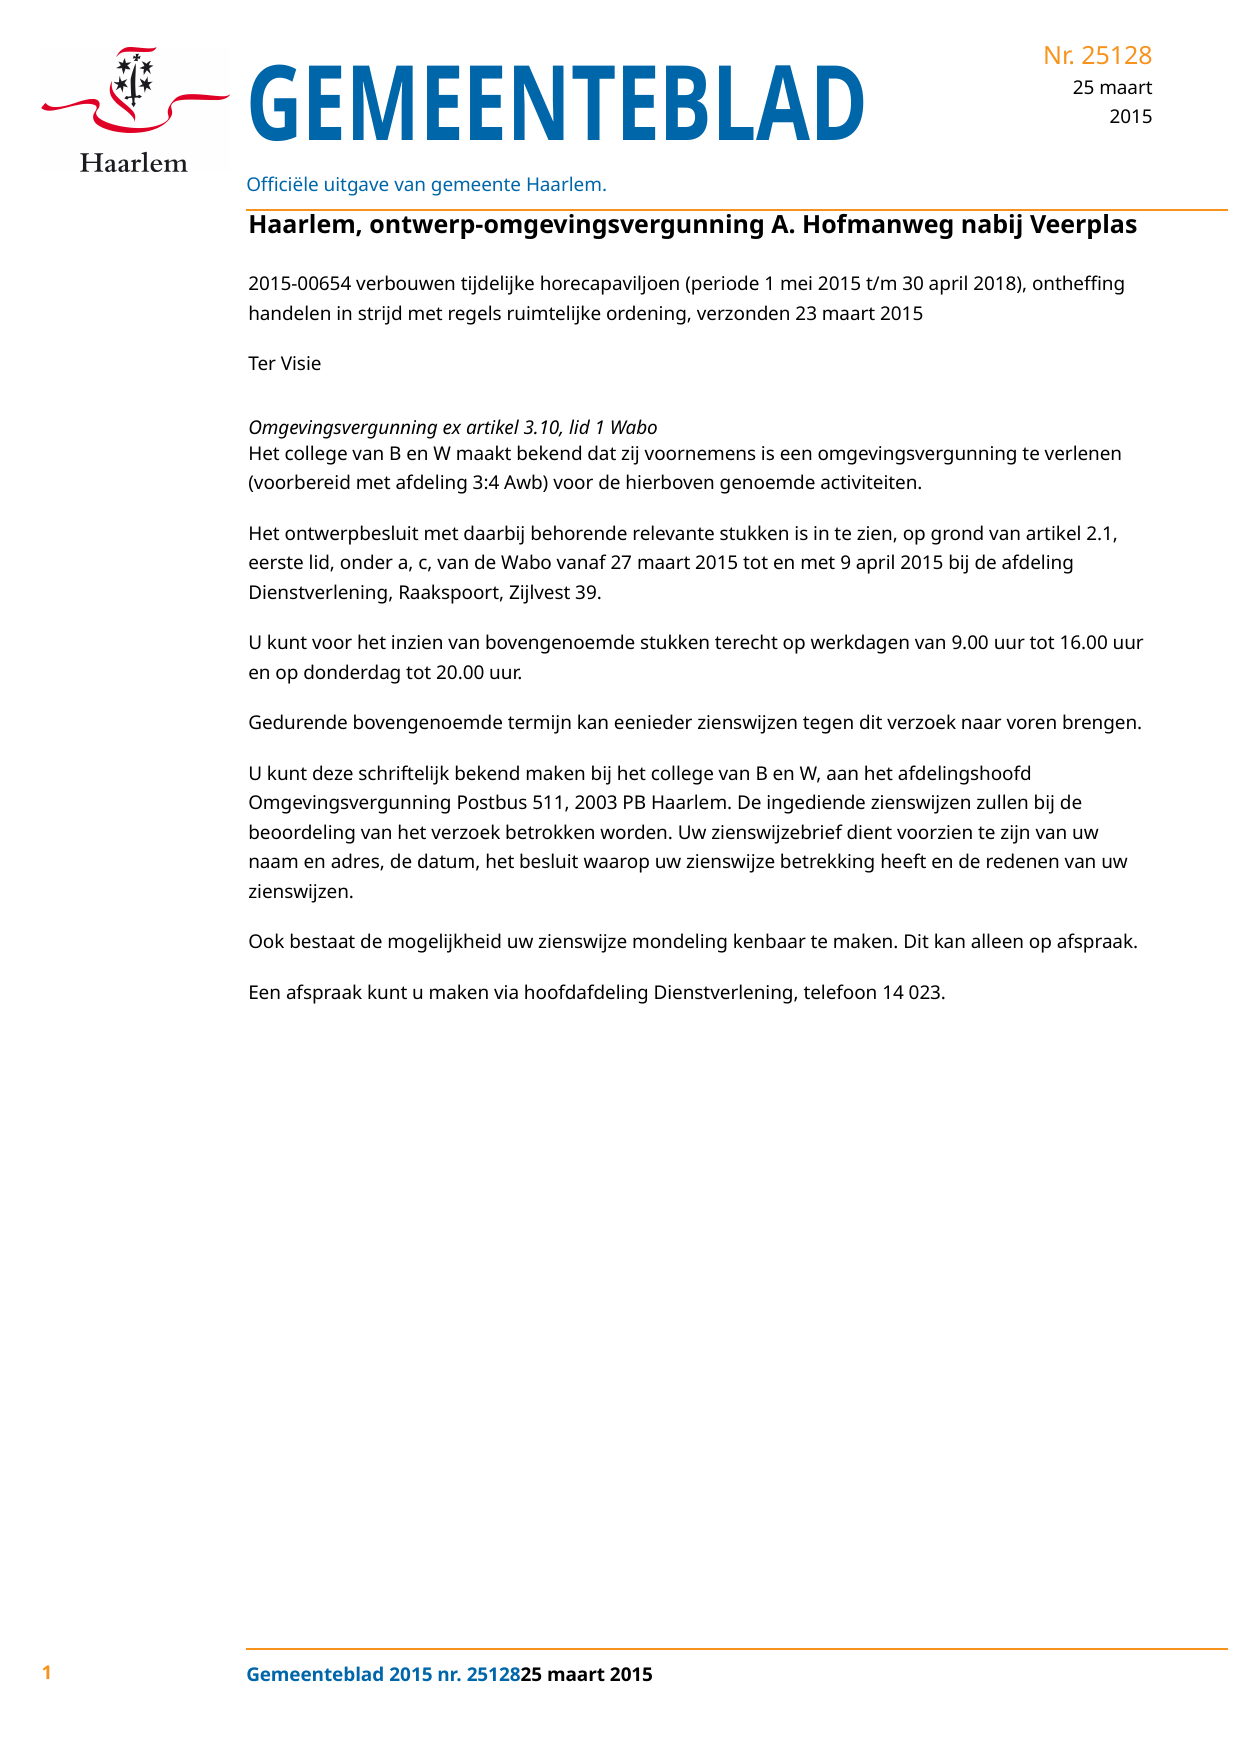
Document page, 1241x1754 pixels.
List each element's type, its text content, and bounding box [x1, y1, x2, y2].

picture [41, 47, 231, 172]
text Het college van B en W maakt bekend dat zij voornemens is een omgevingsvergunning te verlenen (voorbereid met afdeling 3:4 Awb) voor de hierboven genoemde activiteiten. [248, 440, 1152, 495]
text Omgevingsvergunning ex artikel 3.10, lid 1 Wabo [248, 414, 1152, 440]
text U kunt deze schriftelijk bekend maken bij het college van B en W, aan het afdelingshoofd Omgevingsvergunning Postbus 511, 2003 PB Haarlem. De ingediende zienswijzen zullen bij de beoordeling van het verzoek betrokken worden. Uw zienswijzebrief dient voorzien te zijn van uw naam en adres, de datum, het besluit waarop uw zienswijze betrekking heeft en de redenen van uw zienswijzen. [248, 760, 1152, 904]
text U kunt voor het inzien van bovengenoemde stukken terecht op werkdagen van 9.00 uur tot 16.00 uur en op donderdag tot 20.00 uur. [248, 629, 1152, 685]
text Haarlem, ontwerp-omgevingsvergunning A. Hofmanweg nabij Veerplas [248, 211, 1152, 241]
text Ter Visie [248, 350, 1152, 376]
text Gedurende bovengenoemde termijn kan eenieder zienswijzen tegen dit verzoek naar voren brengen. [248, 709, 1152, 735]
text Een afspraak kunt u maken via hoofdafdeling Dienstverlening, telefoon 14 023. [248, 979, 1152, 1005]
text Het ontwerpbesluit met daarbij behorende relevante stukken is in te zien, op grond van artikel 2.1, eerste lid, onder a, c, van de Wabo vanaf 27 maart 2015 tot en met 9 april 2015 bij de afdeling Dienstverlening, Raakspoort, Zijlvest 39. [248, 520, 1152, 605]
text Ook bestaat de mogelijkheid uw zienswijze mondeling kenbaar te maken. Dit kan alleen op afspraak. [248, 929, 1152, 954]
text 2015-00654 verbouwen tijdelijke horecapaviljoen (periode 1 mei 2015 t/m 30 april 2018), ontheffing handelen in strijd met regels ruimtelijke ordening, verzonden 23 maart 2015 [248, 270, 1152, 326]
